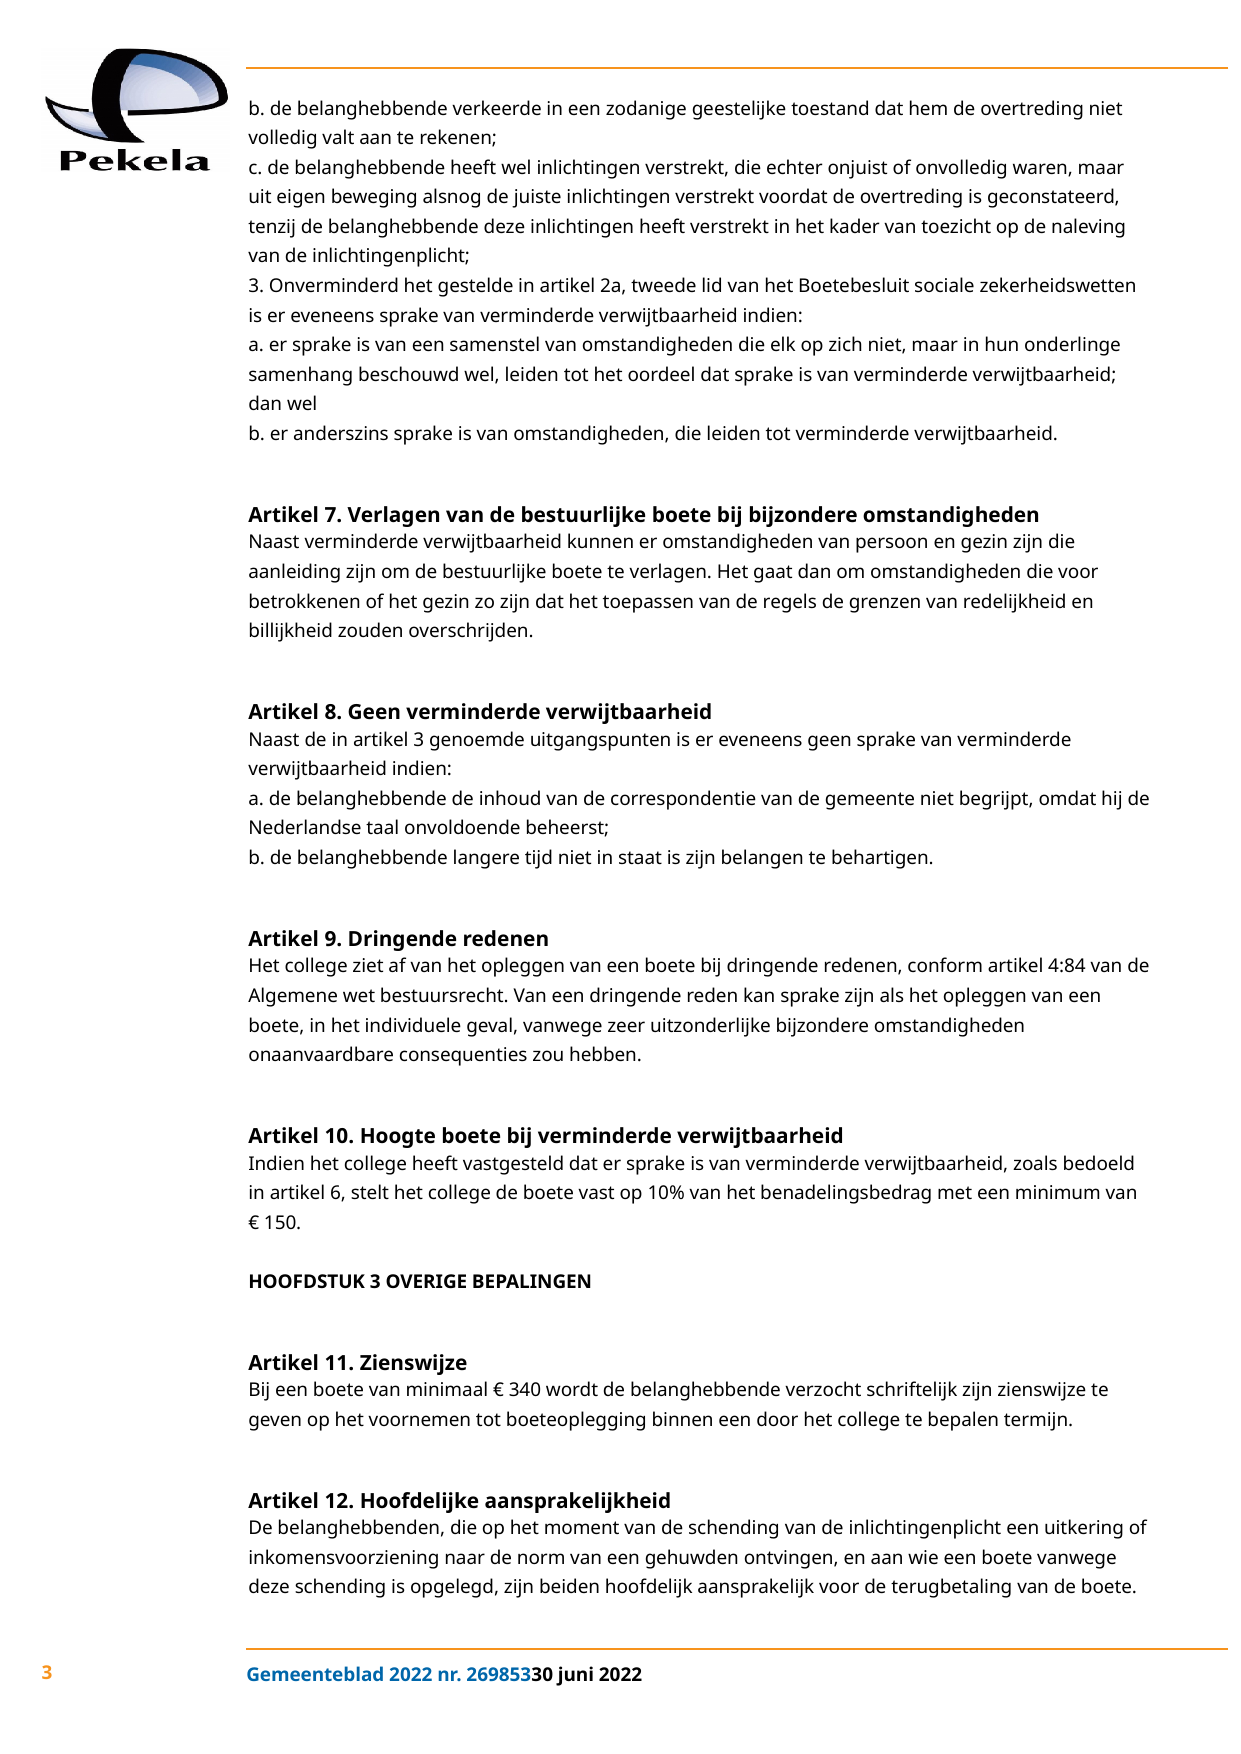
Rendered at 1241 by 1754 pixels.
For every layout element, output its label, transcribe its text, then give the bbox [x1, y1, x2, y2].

text Artikel 8. Geen verminderde verwijtbaarheid [248, 697, 1152, 726]
text Artikel 7. Verlagen van de bestuurlijke boete bij bijzondere omstandigheden [248, 500, 1152, 529]
text 3. Onverminderd het gestelde in artikel 2a, tweede lid van het Boetebesluit sociale zekerheidswetten is er eveneens sprake van verminderde verwijtbaarheid indien: [248, 272, 1152, 328]
text HOOFDSTUK 3 OVERIGE BEPALINGEN [248, 1268, 1152, 1294]
text Artikel 9. Dringende redenen [248, 924, 1152, 953]
text b. er anderszins sprake is van omstandigheden, die leiden tot verminderde verwijtbaarheid. [248, 420, 1152, 446]
text Het college ziet af van het opleggen van een boete bij dringende redenen, conform artikel 4:84 van de Algemene wet bestuursrecht. Van een dringende reden kan sprake zijn als het opleggen van een boete, in het individuele geval, vanwege zeer uitzonderlijke bijzondere omstandigheden onaanvaardbare consequenties zou hebben. [248, 953, 1152, 1067]
picture [41, 47, 231, 172]
text b. de belanghebbende verkeerde in een zodanige geestelijke toestand dat hem de overtreding niet volledig valt aan te rekenen; [248, 95, 1152, 150]
text a. de belanghebbende de inhoud van de correspondentie van de gemeente niet begrijpt, omdat hij de Nederlandse taal onvoldoende beheerst; [248, 785, 1152, 840]
text Naast de in artikel 3 genoemde uitgangspunten is er eveneens geen sprake van verminderde verwijtbaarheid indien: [248, 726, 1152, 781]
text Bij een boete van minimaal € 340 wordt de belanghebbende verzocht schriftelijk zijn zienswijze te geven op het voornemen tot boeteoplegging binnen een door het college te bepalen termijn. [248, 1377, 1152, 1432]
text Naast verminderde verwijtbaarheid kunnen er omstandigheden van persoon en gezin zijn die aanleiding zijn om de bestuurlijke boete te verlagen. Het gaat dan om omstandigheden die voor betrokkenen of het gezin zo zijn dat het toepassen van de regels de grenzen van redelijkheid en billijkheid zouden overschrijden. [248, 529, 1152, 643]
text c. de belanghebbende heeft wel inlichtingen verstrekt, die echter onjuist of onvolledig waren, maar uit eigen beweging alsnog de juiste inlichtingen verstrekt voordat de overtreding is geconstateerd, tenzij de belanghebbende deze inlichtingen heeft verstrekt in het kader van toezicht op de naleving van de inlichtingenplicht; [248, 154, 1152, 268]
text Indien het college heeft vastgesteld dat er sprake is van verminderde verwijtbaarheid, zoals bedoeld in artikel 6, stelt het college de boete vast op 10% van het benadelingsbedrag met een minimum van € 150. [248, 1150, 1152, 1235]
text Artikel 12. Hoofdelijke aansprakelijkheid [248, 1486, 1152, 1514]
text b. de belanghebbende langere tijd niet in staat is zijn belangen te behartigen. [248, 844, 1152, 870]
text De belanghebbenden, die op het moment van de schending van de inlichtingenplicht een uitkering of inkomensvoorziening naar de norm van een gehuwden ontvingen, en aan wie een boete vanwege deze schending is opgelegd, zijn beiden hoofdelijk aansprakelijk voor de terugbetaling van de boete. [248, 1514, 1152, 1599]
text Artikel 10. Hoogte boete bij verminderde verwijtbaarheid [248, 1121, 1152, 1150]
text Artikel 11. Zienswijze [248, 1348, 1152, 1377]
text a. er sprake is van een samenstel van omstandigheden die elk op zich niet, maar in hun onderlinge samenhang beschouwd wel, leiden tot het oordeel dat sprake is van verminderde verwijtbaarheid; dan wel [248, 331, 1152, 416]
